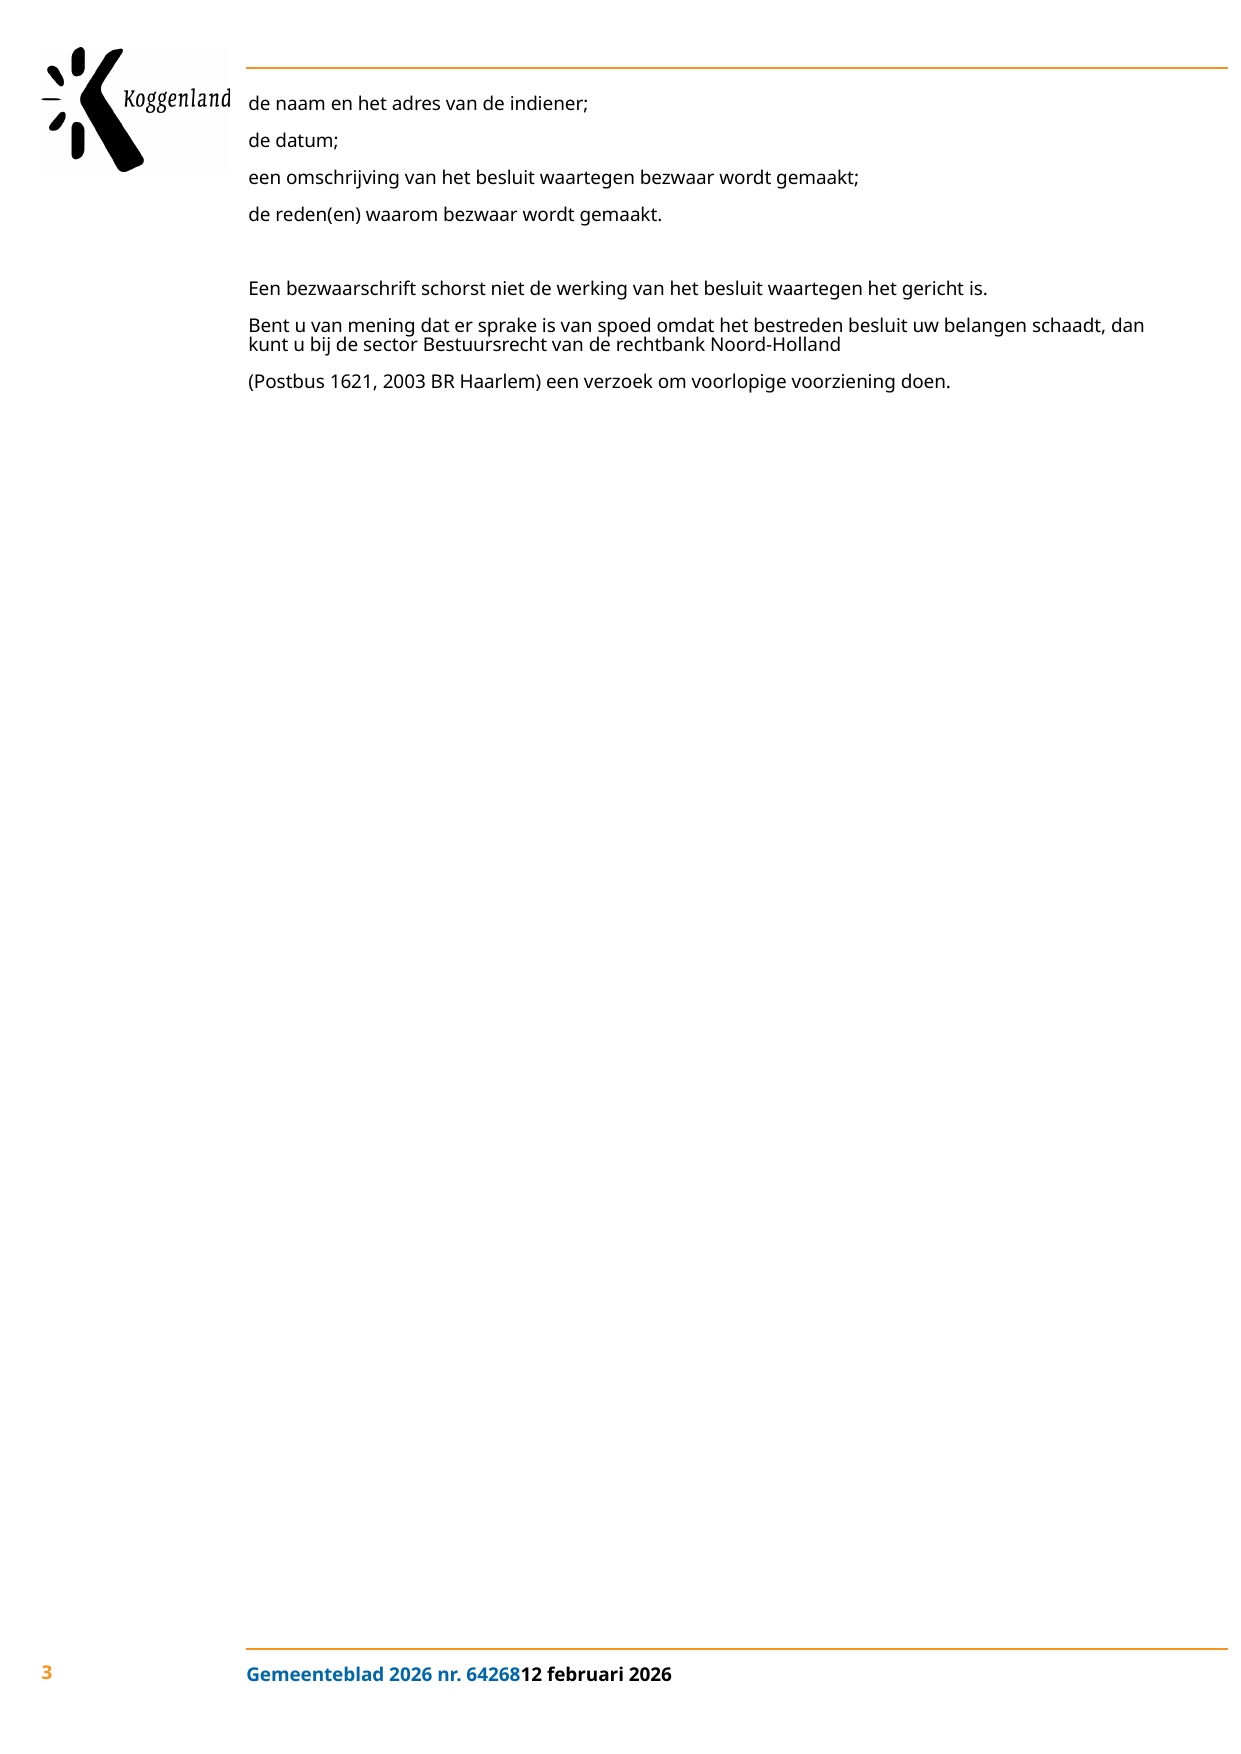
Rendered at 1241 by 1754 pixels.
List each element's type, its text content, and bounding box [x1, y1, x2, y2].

text de reden(en) waarom bezwaar wordt gemaakt. [248, 206, 1152, 225]
text de naam en het adres van de indiener; [248, 95, 1152, 114]
text de datum; [248, 132, 1152, 151]
text Bent u van mening dat er sprake is van spoed omdat het bestreden besluit uw belangen schaadt, dan kunt u bij de sector Bestuursrecht van de rechtbank Noord-Holland [248, 317, 1152, 355]
text Een bezwaarschrift schorst niet de werking van het besluit waartegen het gericht is. [248, 280, 1152, 299]
text een omschrijving van het besluit waartegen bezwaar wordt gemaakt; [248, 169, 1152, 188]
picture [41, 47, 231, 172]
text (Postbus 1621, 2003 BR Haarlem) een verzoek om voorlopige voorziening doen. [248, 373, 1152, 392]
